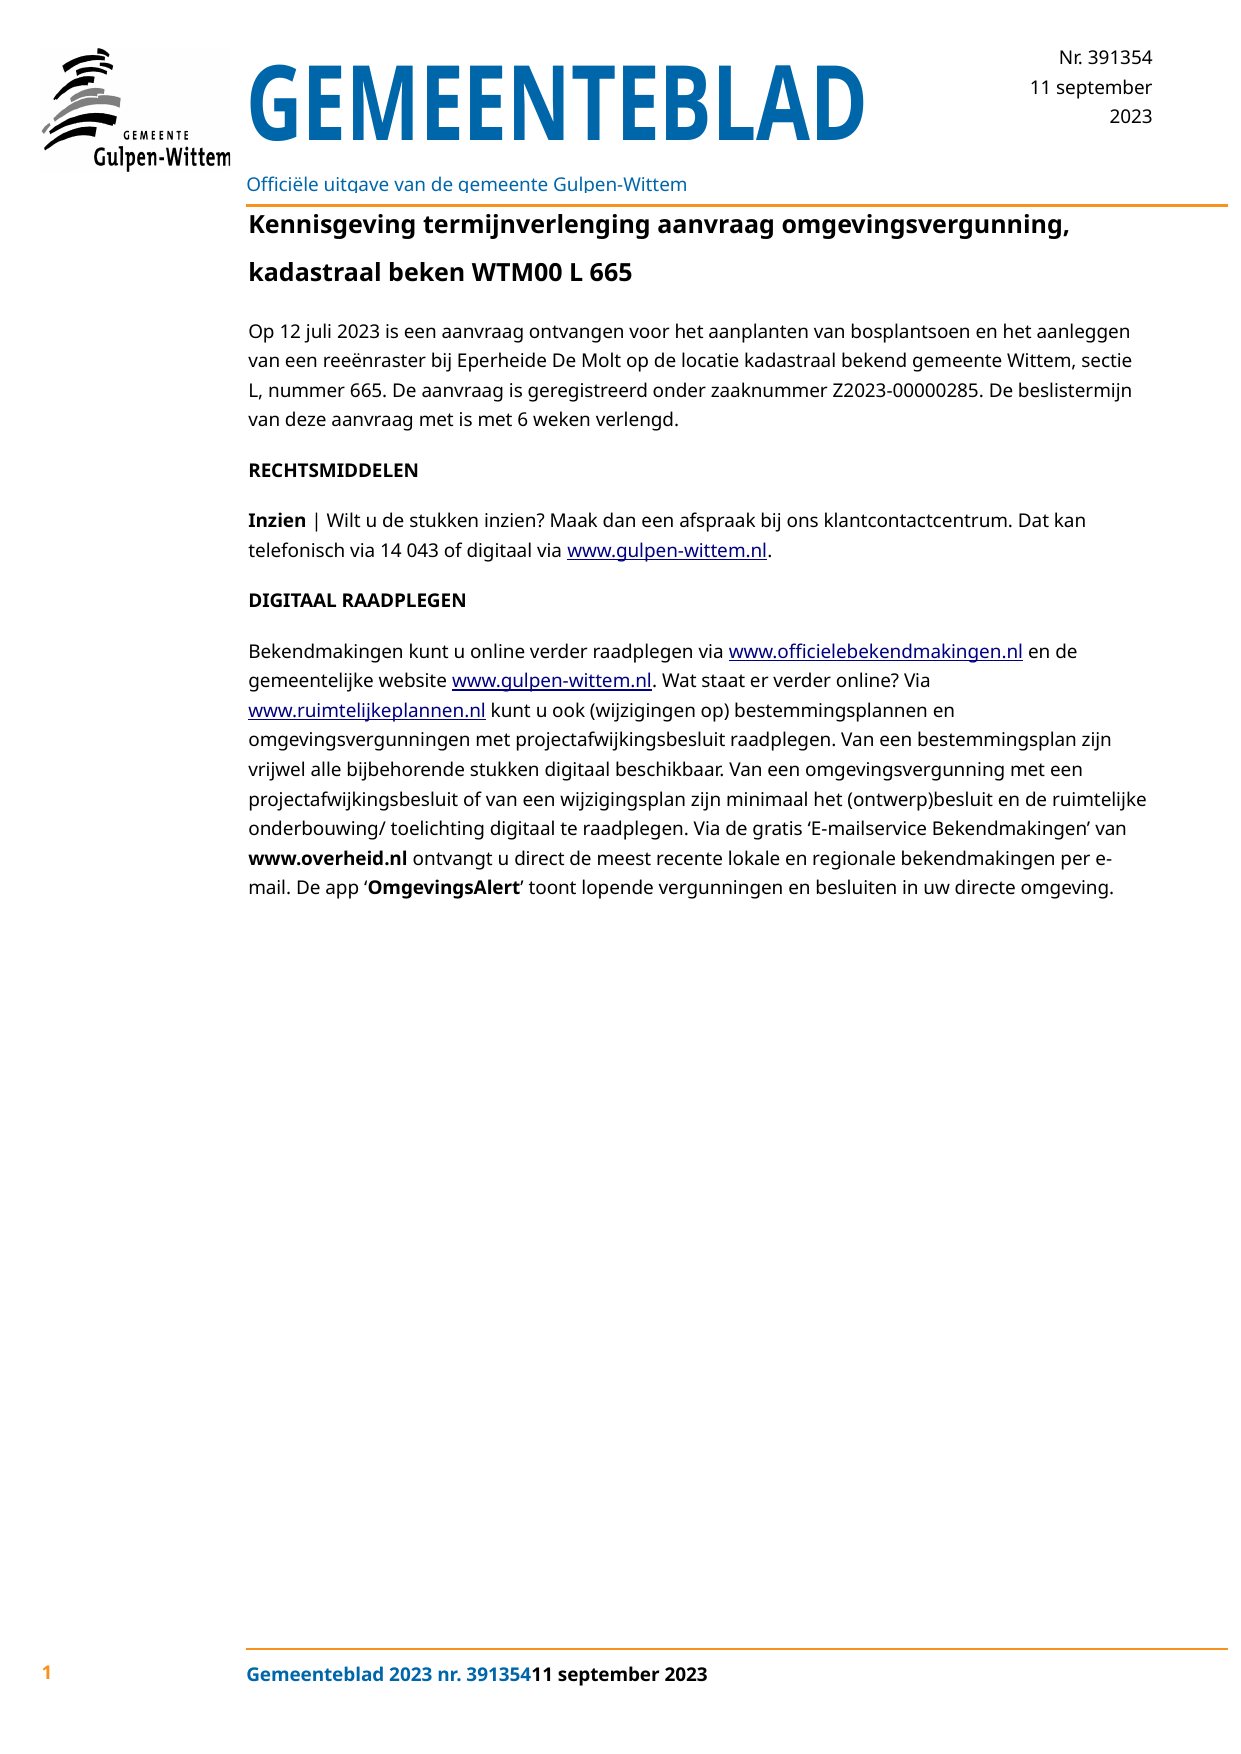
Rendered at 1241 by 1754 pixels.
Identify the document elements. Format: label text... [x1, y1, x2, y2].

text Op 12 juli 2023 is een aanvraag ontvangen voor het aanplanten van bosplantsoen en het aanleggen van een reeënraster bij Eperheide De Molt op de locatie kadastraal bekend gemeente Wittem, sectie L, nummer 665. De aanvraag is geregistreerd onder zaaknummer Z2023-00000285. De beslistermijn van deze aanvraag met is met 6 weken verlengd. [248, 318, 1152, 432]
picture [41, 47, 231, 172]
text Kennisgeving termijnverlenging aanvraag omgevingsvergunning, kadastraal beken WTM00 L 665 [248, 207, 1152, 288]
text Inzien | Wilt u de stukken inzien? Maak dan een afspraak bij ons klantcontactcentrum. Dat kan telefonisch via 14 043 of digitaal via www.gulpen-wittem.nl. [248, 507, 1152, 563]
text DIGITAAL RAADPLEGEN [248, 587, 1152, 613]
text RECHTSMIDDELEN [248, 457, 1152, 483]
text Bekendmakingen kunt u online verder raadplegen via www.officielebekendmakingen.nl en de gemeentelijke website www.gulpen-wittem.nl. Wat staat er verder online? Via www.ruimtelijkeplannen.nl kunt u ook (wijzigingen op) bestemmingsplannen en omgevingsvergunningen met projectafwijkingsbesluit raadplegen. Van een bestemmingsplan zijn vrijwel alle bijbehorende stukken digitaal beschikbaar. Van een omgevingsvergunning met een projectafwijkingsbesluit of van een wijzigingsplan zijn minimaal het (ontwerp)besluit en de ruimtelijke onderbouwing/ toelichting digitaal te raadplegen. Via de gratis ‘E-mailservice Bekendmakingen’ van www.overheid.nl ontvangt u direct de meest recente lokale en regionale bekendmakingen per e-mail. De app ‘OmgevingsAlert’ toont lopende vergunningen en besluiten in uw directe omgeving. [248, 638, 1152, 900]
